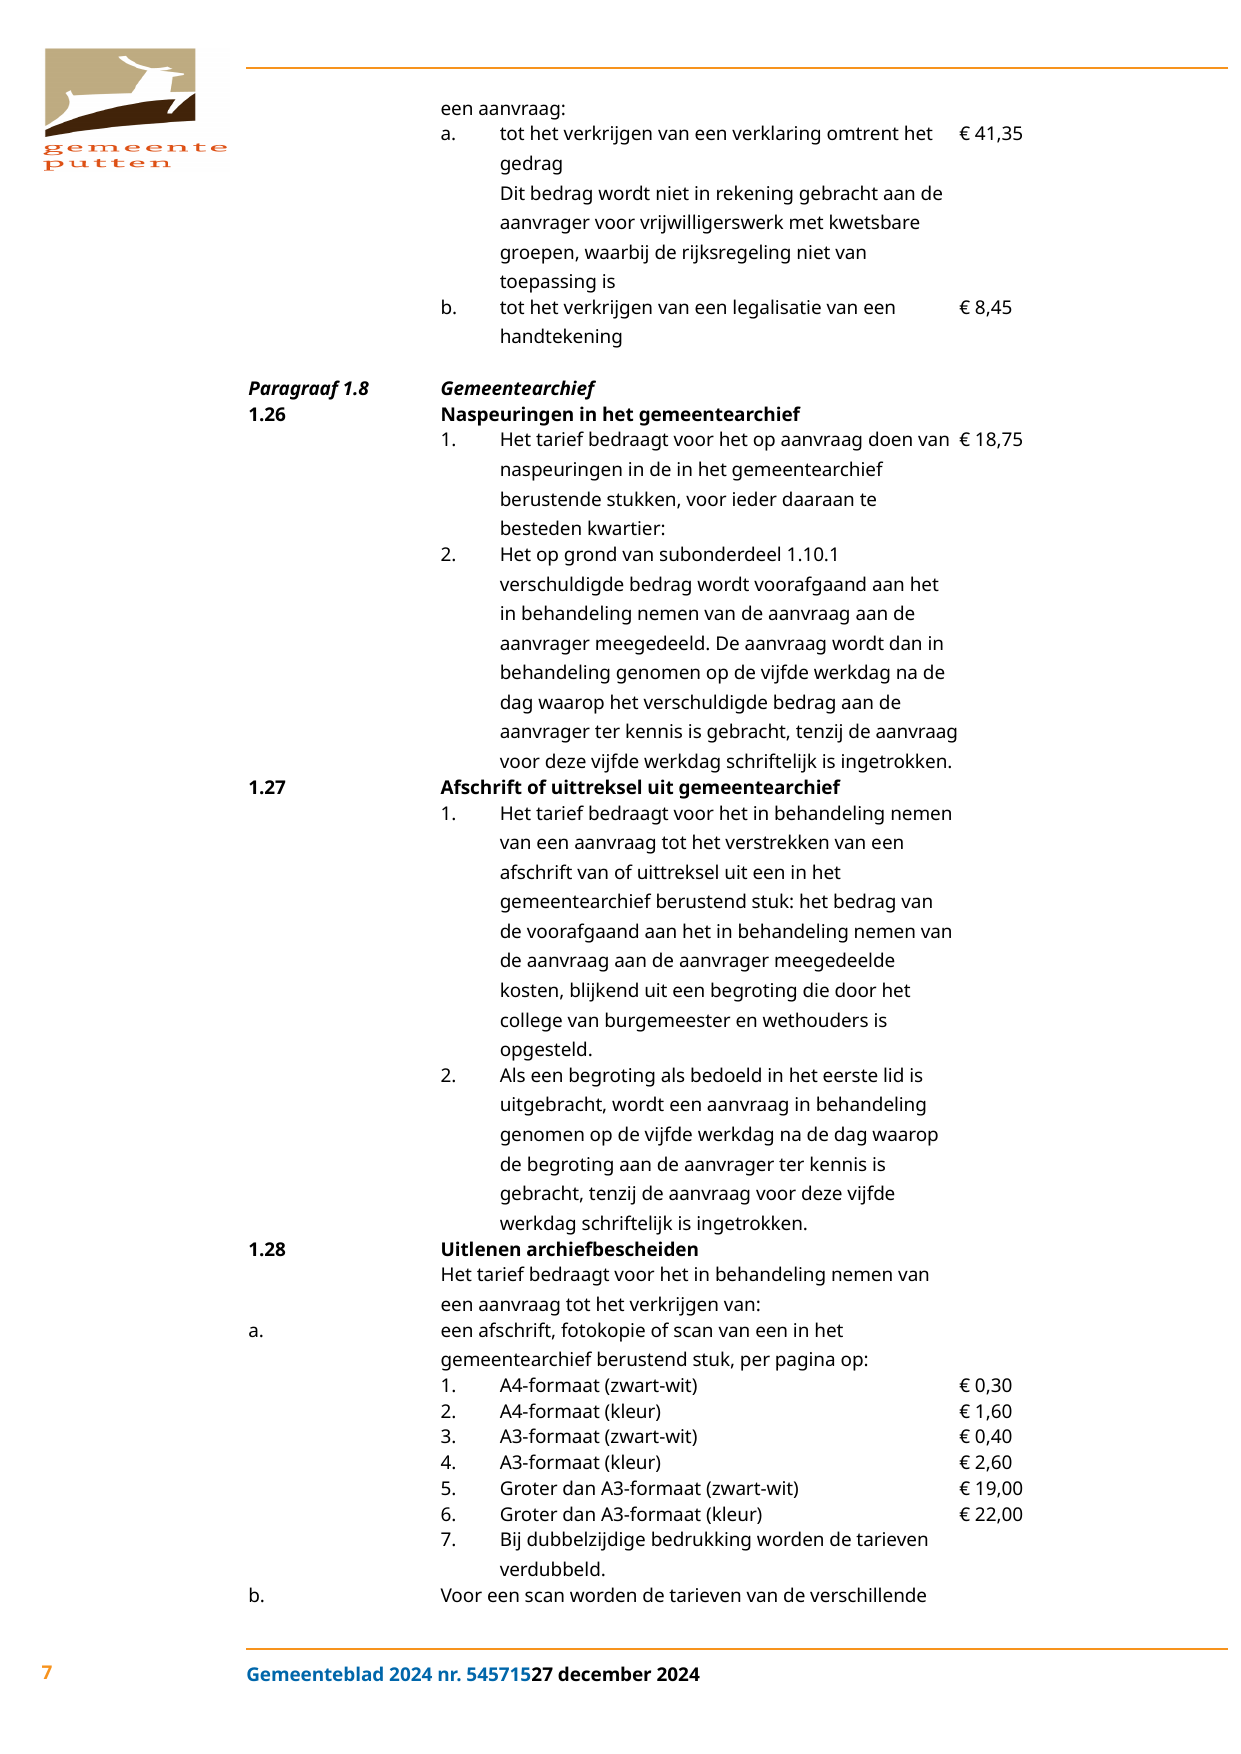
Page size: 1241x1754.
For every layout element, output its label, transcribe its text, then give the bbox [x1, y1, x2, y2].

table_cell [248, 1449, 440, 1475]
table_cell € 41,35 [959, 121, 1152, 294]
table_cell € 8,45 [959, 294, 1152, 349]
table_cell [248, 1062, 440, 1236]
table_cell € 18,75 [959, 427, 1152, 541]
table_cell [248, 294, 440, 349]
table_cell [959, 774, 1152, 800]
table_cell [959, 541, 1152, 774]
table_cell € 22,00 [959, 1501, 1152, 1526]
table_cell [959, 1582, 1152, 1607]
table_cell Groter dan A3-formaat (kleur) [440, 1501, 959, 1526]
table_cell Het tarief bedraagt voor het in behandeling nemen van een aanvraag tot het verstrekken van een afschrift van of uittreksel uit een in het gemeentearchief berustend stuk: het bedrag van de voorafgaand aan het in behandeling nemen van de aanvraag aan de aanvrager meegedeelde kosten, blijkend uit een begroting die door het college van burgemeester en wethouders is opgesteld. [440, 800, 959, 1062]
table_cell [959, 800, 1152, 1062]
table_cell [959, 401, 1152, 427]
table_cell een afschrift, fotokopie of scan van een in het gemeentearchief berustend stuk, per pagina op: [440, 1317, 959, 1372]
table_cell [248, 1424, 440, 1449]
table_cell [248, 1501, 440, 1526]
table_cell a. [248, 1317, 440, 1372]
table_cell [248, 350, 440, 375]
table_cell [248, 427, 440, 541]
table_cell A4-formaat (zwart-wit) [440, 1372, 959, 1398]
table_cell € 1,60 [959, 1398, 1152, 1423]
table_cell [248, 1372, 440, 1398]
table_cell Voor een scan worden de tarieven van de verschillende [440, 1582, 959, 1607]
table_cell [959, 1526, 1152, 1582]
table_cell [959, 1062, 1152, 1236]
table_cell Bij dubbelzijdige bedrukking worden de tarieven verdubbeld. [440, 1526, 959, 1582]
table_cell Het op grond van subonderdeel 1.10.1 verschuldigde bedrag wordt voorafgaand aan het in behandeling nemen van de aanvraag aan de aanvrager meegedeeld. De aanvraag wordt dan in behandeling genomen op de vijfde werkdag na de dag waarop het verschuldigde bedrag aan de aanvrager ter kennis is gebracht, tenzij de aanvraag voor deze vijfde werkdag schriftelijk is ingetrokken. [440, 541, 959, 774]
table_cell A3-formaat (zwart-wit) [440, 1424, 959, 1449]
table_cell [959, 95, 1152, 121]
table_cell [248, 1475, 440, 1501]
table_cell Het tarief bedraagt voor het in behandeling nemen van een aanvraag tot het verkrijgen van: [440, 1261, 959, 1317]
table_cell € 0,30 [959, 1372, 1152, 1398]
table_cell A3-formaat (kleur) [440, 1449, 959, 1475]
table_cell Paragraaf 1.8 [248, 375, 440, 401]
table_cell Uitlenen archiefbescheiden [440, 1236, 959, 1261]
table_cell 1.26 [248, 401, 440, 427]
table_cell [248, 121, 440, 294]
table_cell [248, 95, 440, 121]
table_cell Naspeuringen in het gemeentearchief [440, 401, 959, 427]
table_cell [959, 1261, 1152, 1317]
table_cell [440, 350, 959, 375]
table_cell 1.27 [248, 774, 440, 800]
table_cell 1.28 [248, 1236, 440, 1261]
table_cell [248, 1398, 440, 1423]
table_cell € 0,40 [959, 1424, 1152, 1449]
table_cell b. [248, 1582, 440, 1607]
table_cell Als een begroting als bedoeld in het eerste lid is uitgebracht, wordt een aanvraag in behandeling genomen op de vijfde werkdag na de dag waarop de begroting aan de aanvrager ter kennis is gebracht, tenzij de aanvraag voor deze vijfde werkdag schriftelijk is ingetrokken. [440, 1062, 959, 1236]
table_cell Het tarief bedraagt voor het op aanvraag doen van naspeuringen in de in het gemeentearchief berustende stukken, voor ieder daaraan te besteden kwartier: [440, 427, 959, 541]
table_cell [248, 1261, 440, 1317]
table_cell tot het verkrijgen van een legalisatie van een handtekening [440, 294, 959, 349]
table_cell Gemeentearchief [440, 375, 959, 401]
table_cell € 19,00 [959, 1475, 1152, 1501]
table_cell A4-formaat (kleur) [440, 1398, 959, 1423]
table_cell [248, 541, 440, 774]
table_cell € 2,60 [959, 1449, 1152, 1475]
picture [41, 47, 231, 172]
table_cell Afschrift of uittreksel uit gemeentearchief [440, 774, 959, 800]
table_cell Groter dan A3-formaat (zwart-wit) [440, 1475, 959, 1501]
table_cell tot het verkrijgen van een verklaring omtrent het gedrag Dit bedrag wordt niet in rekening gebracht aan de aanvrager voor vrijwilligerswerk met kwetsbare groepen, waarbij de rijksregeling niet van toepassing is [440, 121, 959, 294]
table_cell [248, 800, 440, 1062]
table_cell [959, 1236, 1152, 1261]
table_cell [248, 1526, 440, 1582]
table_cell [959, 1317, 1152, 1372]
table_cell [959, 375, 1152, 401]
table_cell een aanvraag: [440, 95, 959, 121]
table_cell [959, 350, 1152, 375]
